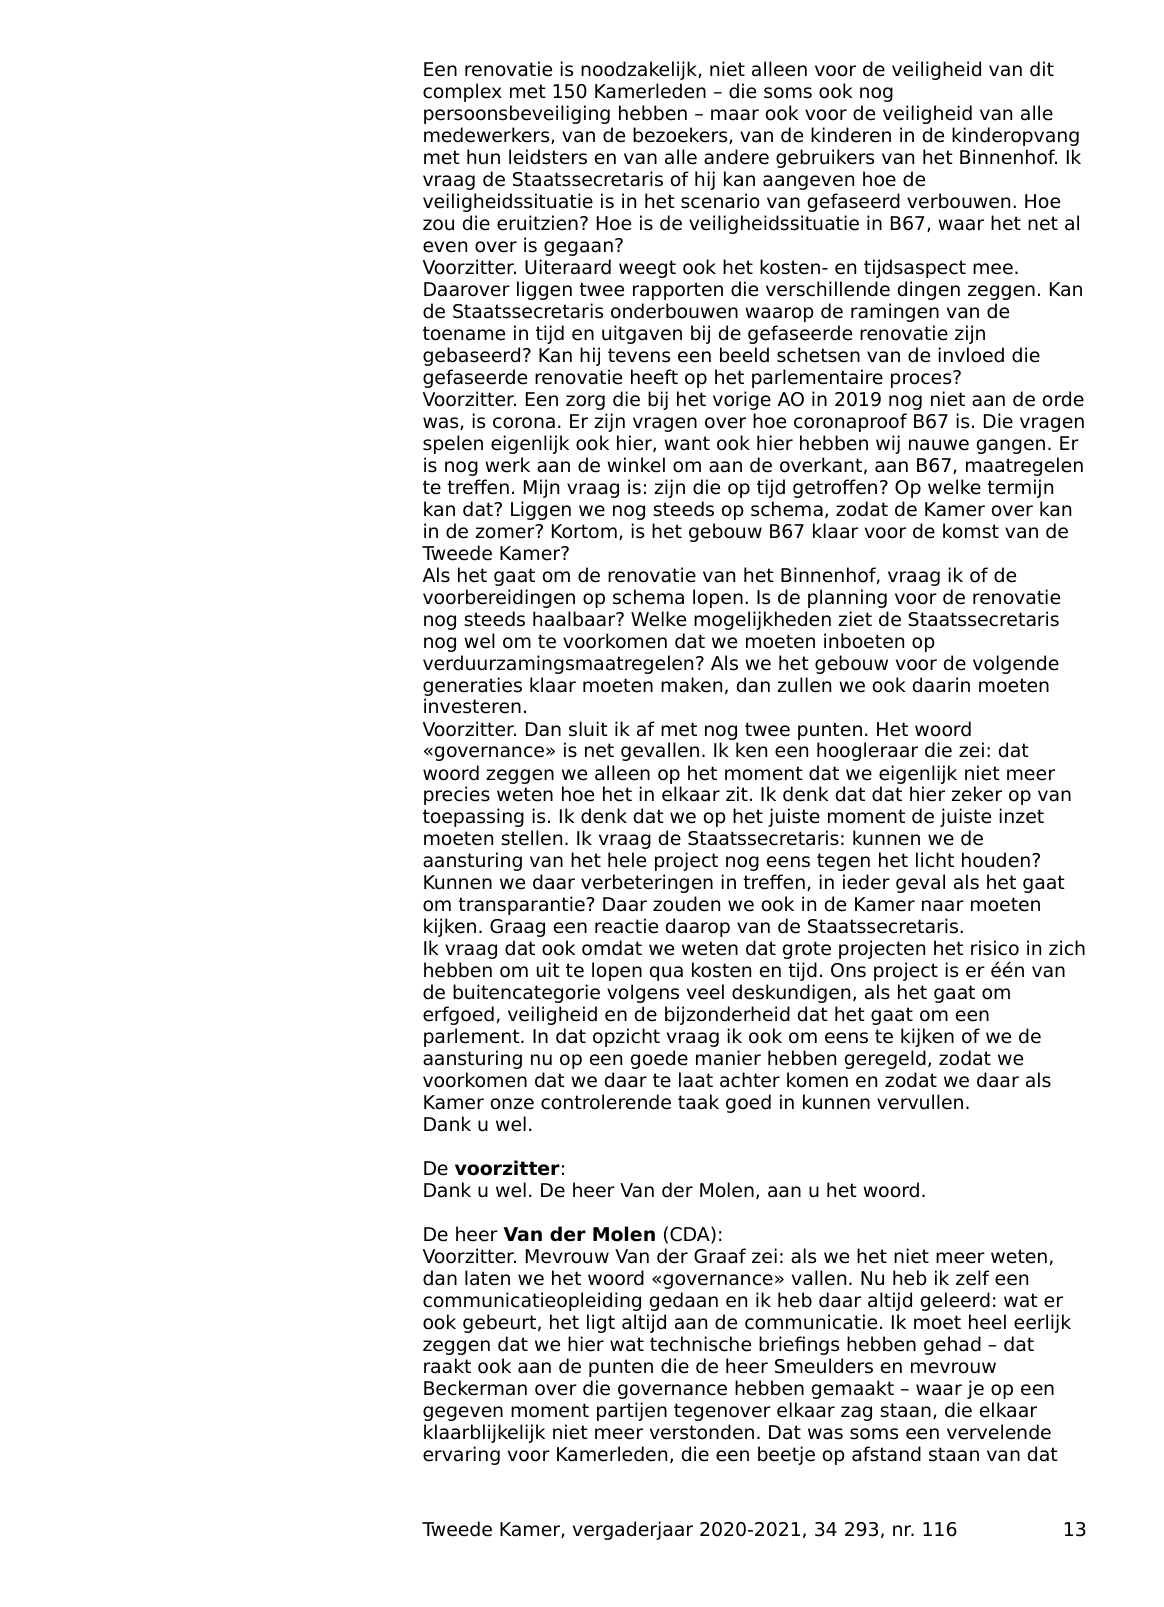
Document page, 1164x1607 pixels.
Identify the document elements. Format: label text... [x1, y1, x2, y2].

text Voorzitter. Mevrouw Van der Graaf zei: als we het niet meer weten, dan laten we het woord «governance» vallen. Nu heb ik zelf een communicatieopleiding gedaan en ik heb daar altijd geleerd: wat er ook gebeurt, het ligt altijd aan de communicatie. Ik moet heel eerlijk zeggen dat we hier wat technische briefings hebben gehad – dat raakt ook aan de punten die de heer Smeulders en mevrouw Beckerman over die governance hebben gemaakt – waar je op een gegeven moment partijen tegenover elkaar zag staan, die elkaar klaarblijkelijk niet meer verstonden. Dat was soms een vervelende ervaring voor Kamerleden, die een beetje op afstand staan van dat [422, 1246, 1087, 1466]
text De heer Van der Molen (CDA): [422, 1224, 1087, 1246]
text Dank u wel. De heer Van der Molen, aan u het woord. [422, 1180, 1087, 1202]
text Voorzitter. Dan sluit ik af met nog twee punten. Het woord «governance» is net gevallen. Ik ken een hoogleraar die zei: dat woord zeggen we alleen op het moment dat we eigenlijk niet meer precies weten hoe het in elkaar zit. Ik denk dat dat hier zeker op van toepassing is. Ik denk dat we op het juiste moment de juiste inzet moeten stellen. Ik vraag de Staatssecretaris: kunnen we de aansturing van het hele project nog eens tegen het licht houden? Kunnen we daar verbeteringen in treffen, in ieder geval als het gaat om transparantie? Daar zouden we ook in de Kamer naar moeten kijken. Graag een reactie daarop van de Staatssecretaris. [422, 718, 1087, 938]
text Dank u wel. [422, 1114, 1087, 1136]
text De voorzitter: [422, 1158, 1087, 1180]
text Voorzitter. Uiteraard weegt ook het kosten- en tijdsaspect mee. Daarover liggen twee rapporten die verschillende dingen zeggen. Kan de Staatssecretaris onderbouwen waarop de ramingen van de toename in tijd en uitgaven bij de gefaseerde renovatie zijn gebaseerd? Kan hij tevens een beeld schetsen van de invloed die gefaseerde renovatie heeft op het parlementaire proces? [422, 257, 1087, 389]
text Als het gaat om de renovatie van het Binnenhof, vraag ik of de voorbereidingen op schema lopen. Is de planning voor de renovatie nog steeds haalbaar? Welke mogelijkheden ziet de Staatssecretaris nog wel om te voorkomen dat we moeten inboeten op verduurzamingsmaatregelen? Als we het gebouw voor de volgende generaties klaar moeten maken, dan zullen we ook daarin moeten investeren. [422, 564, 1087, 718]
text Een renovatie is noodzakelijk, niet alleen voor de veiligheid van dit complex met 150 Kamerleden – die soms ook nog persoonsbeveiliging hebben – maar ook voor de veiligheid van alle medewerkers, van de bezoekers, van de kinderen in de kinderopvang met hun leidsters en van alle andere gebruikers van het Binnenhof. Ik vraag de Staatssecretaris of hij kan aangeven hoe de veiligheidssituatie is in het scenario van gefaseerd verbouwen. Hoe zou die eruitzien? Hoe is de veiligheidssituatie in B67, waar het net al even over is gegaan? [422, 59, 1087, 257]
text Ik vraag dat ook omdat we weten dat grote projecten het risico in zich hebben om uit te lopen qua kosten en tijd. Ons project is er één van de buitencategorie volgens veel deskundigen, als het gaat om erfgoed, veiligheid en de bijzonderheid dat het gaat om een parlement. In dat opzicht vraag ik ook om eens te kijken of we de aansturing nu op een goede manier hebben geregeld, zodat we voorkomen dat we daar te laat achter komen en zodat we daar als Kamer onze controlerende taak goed in kunnen vervullen. [422, 938, 1087, 1114]
text Voorzitter. Een zorg die bij het vorige AO in 2019 nog niet aan de orde was, is corona. Er zijn vragen over hoe coronaproof B67 is. Die vragen spelen eigenlijk ook hier, want ook hier hebben wij nauwe gangen. Er is nog werk aan de winkel om aan de overkant, aan B67, maatregelen te treffen. Mijn vraag is: zijn die op tijd getroffen? Op welke termijn kan dat? Liggen we nog steeds op schema, zodat de Kamer over kan in de zomer? Kortom, is het gebouw B67 klaar voor de komst van de Tweede Kamer? [422, 389, 1087, 564]
